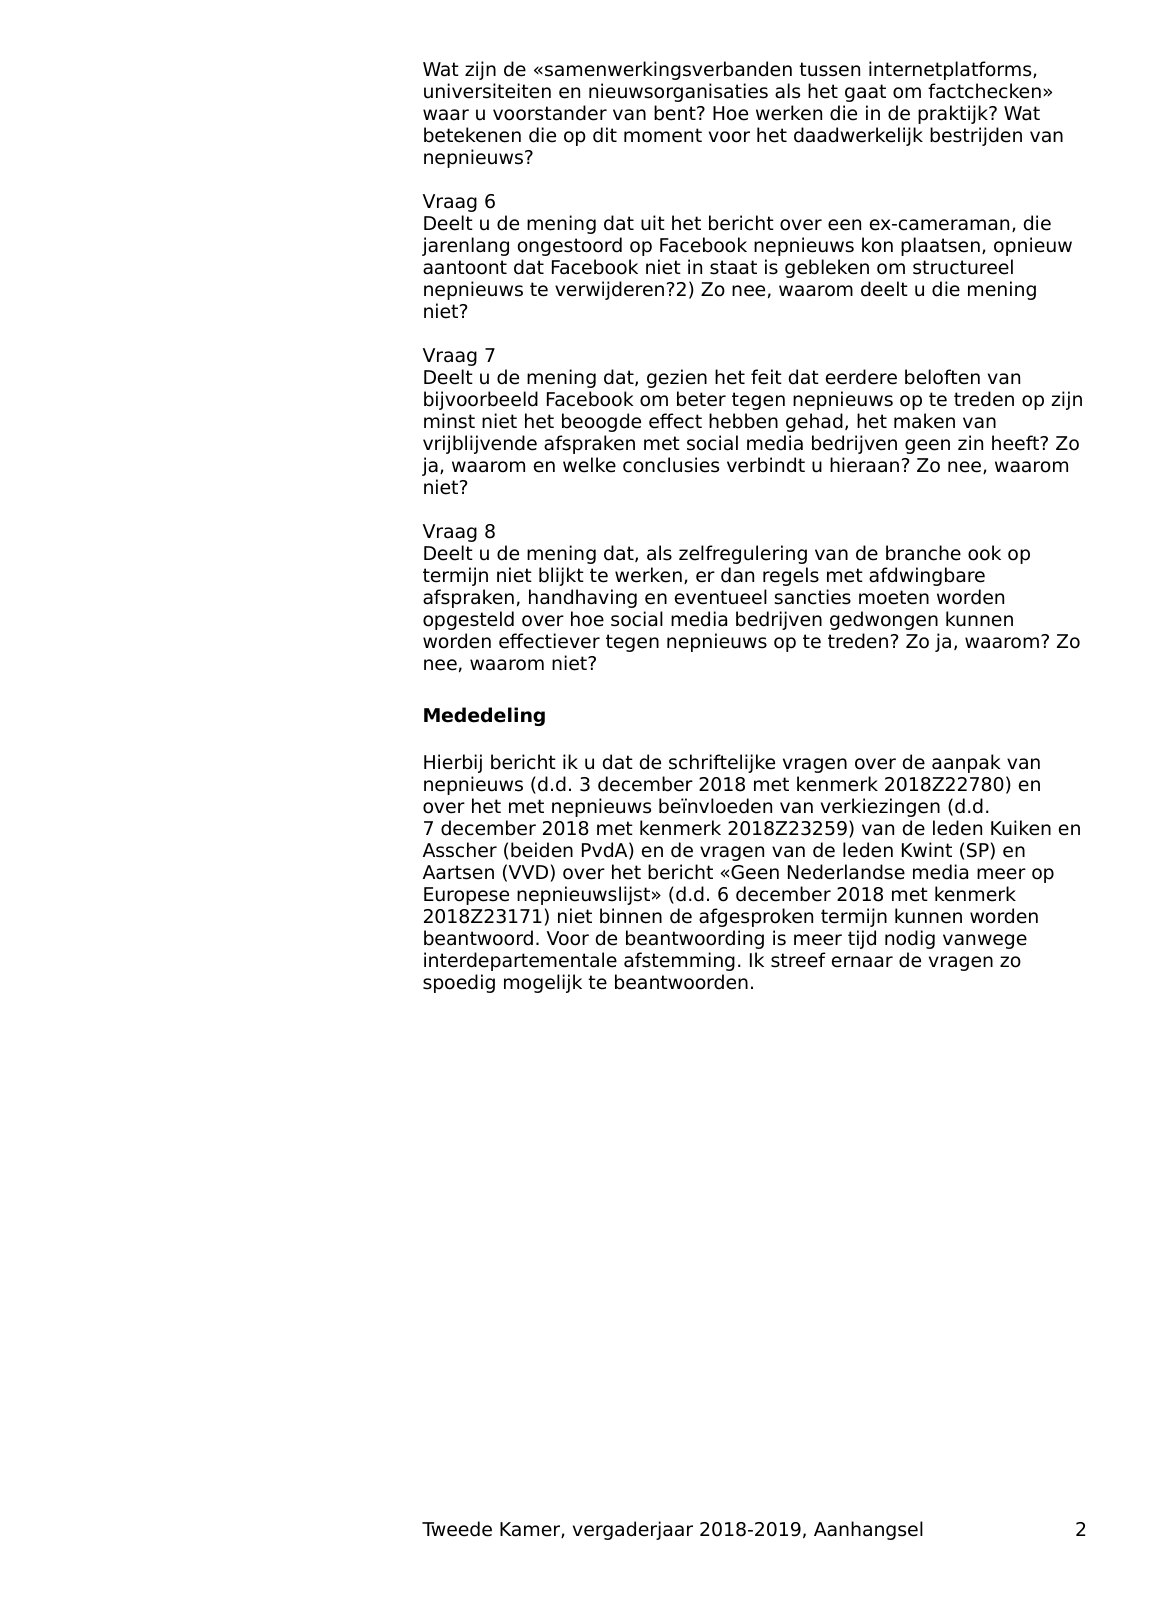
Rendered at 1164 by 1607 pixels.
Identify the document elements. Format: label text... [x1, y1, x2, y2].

text Vraag 7 [422, 345, 1087, 367]
text Vraag 8 [422, 521, 1087, 543]
text Deelt u de mening dat, als zelfregulering van de branche ook op termijn niet blijkt te werken, er dan regels met afdwingbare afspraken, handhaving en eventueel sancties moeten worden opgesteld over hoe social media bedrijven gedwongen kunnen worden effectiever tegen nepnieuws op te treden? Zo ja, waarom? Zo nee, waarom niet? [422, 543, 1087, 675]
text Wat zijn de «samenwerkingsverbanden tussen internetplatforms, universiteiten en nieuwsorganisaties als het gaat om factchecken» waar u voorstander van bent? Hoe werken die in de praktijk? Wat betekenen die op dit moment voor het daadwerkelijk bestrijden van nepnieuws? [422, 59, 1087, 169]
subtitle Mededeling [422, 705, 1087, 727]
text Vraag 6 [422, 191, 1087, 213]
text Hierbij bericht ik u dat de schriftelijke vragen over de aanpak van nepnieuws (d.d. 3 december 2018 met kenmerk 2018Z22780) en over het met nepnieuws beïnvloeden van verkiezingen (d.d. 7 december 2018 met kenmerk 2018Z23259) van de leden Kuiken en Asscher (beiden PvdA) en de vragen van de leden Kwint (SP) en Aartsen (VVD) over het bericht «Geen Nederlandse media meer op Europese nepnieuwslijst» (d.d. 6 december 2018 met kenmerk 2018Z23171) niet binnen de afgesproken termijn kunnen worden beantwoord. Voor de beantwoording is meer tijd nodig vanwege interdepartementale afstemming. Ik streef ernaar de vragen zo spoedig mogelijk te beantwoorden. [422, 752, 1087, 994]
text Deelt u de mening dat uit het bericht over een ex-cameraman, die jarenlang ongestoord op Facebook nepnieuws kon plaatsen, opnieuw aantoont dat Facebook niet in staat is gebleken om structureel nepnieuws te verwijderen?2) Zo nee, waarom deelt u die mening niet? [422, 213, 1087, 323]
text Deelt u de mening dat, gezien het feit dat eerdere beloften van bijvoorbeeld Facebook om beter tegen nepnieuws op te treden op zijn minst niet het beoogde effect hebben gehad, het maken van vrijblijvende afspraken met social media bedrijven geen zin heeft? Zo ja, waarom en welke conclusies verbindt u hieraan? Zo nee, waarom niet? [422, 367, 1087, 499]
